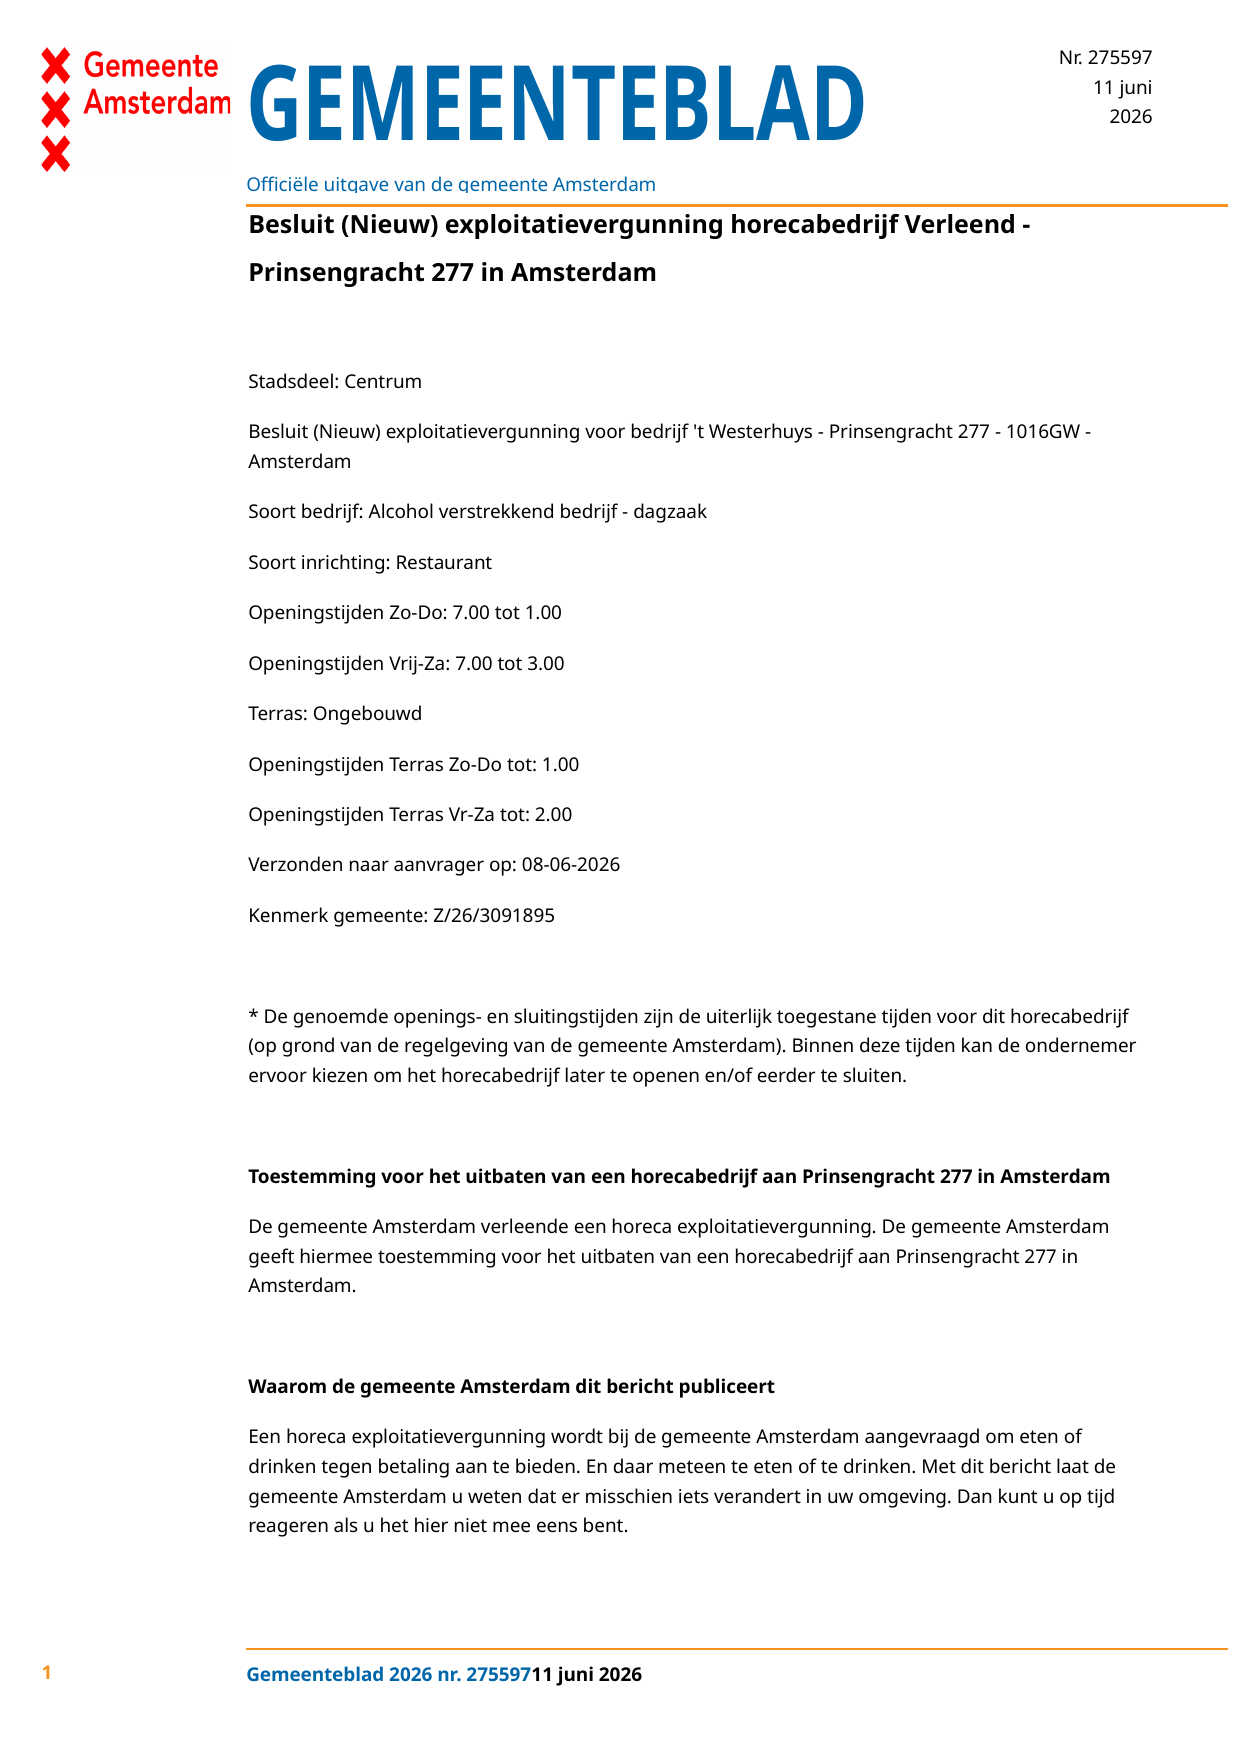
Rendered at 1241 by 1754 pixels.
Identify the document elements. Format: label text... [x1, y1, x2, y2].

text * De genoemde openings- en sluitingstijden zijn de uiterlijk toegestane tijden voor dit horecabedrijf (op grond van de regelgeving van de gemeente Amsterdam). Binnen deze tijden kan de ondernemer ervoor kiezen om het horecabedrijf later te openen en/of eerder te sluiten. [248, 1003, 1152, 1088]
text Soort bedrijf: Alcohol verstrekkend bedrijf - dagzaak [248, 499, 1152, 524]
text Openingstijden Zo-Do: 7.00 tot 1.00 [248, 599, 1152, 625]
text Verzonden naar aanvrager op: 08-06-2026 [248, 852, 1152, 877]
text Openingstijden Terras Zo-Do tot: 1.00 [248, 751, 1152, 777]
text Terras: Ongebouwd [248, 700, 1152, 726]
text Waarom de gemeente Amsterdam dit bericht publiceert [248, 1373, 1152, 1399]
text Soort inrichting: Restaurant [248, 549, 1152, 575]
text Stadsdeel: Centrum [248, 368, 1152, 394]
text De gemeente Amsterdam verleende een horeca exploitatievergunning. De gemeente Amsterdam geeft hiermee toestemming voor het uitbaten van een horecabedrijf aan Prinsengracht 277 in Amsterdam. [248, 1213, 1152, 1298]
text Besluit (Nieuw) exploitatievergunning horecabedrijf Verleend - Prinsengracht 277 in Amsterdam [248, 207, 1152, 288]
text Een horeca exploitatievergunning wordt bij de gemeente Amsterdam aangevraagd om eten of drinken tegen betaling aan te bieden. En daar meteen te eten of te drinken. Met dit bericht laat de gemeente Amsterdam u weten dat er misschien iets verandert in uw omgeving. Dan kunt u op tijd reageren als u het hier niet mee eens bent. [248, 1424, 1152, 1538]
text Kenmerk gemeente: Z/26/3091895 [248, 902, 1152, 928]
picture [41, 47, 231, 172]
text Openingstijden Vrij-Za: 7.00 tot 3.00 [248, 650, 1152, 676]
text Besluit (Nieuw) exploitatievergunning voor bedrijf 't Westerhuys - Prinsengracht 277 - 1016GW - Amsterdam [248, 419, 1152, 474]
text Openingstijden Terras Vr-Za tot: 2.00 [248, 801, 1152, 827]
text Toestemming voor het uitbaten van een horecabedrijf aan Prinsengracht 277 in Amsterdam [248, 1163, 1152, 1189]
